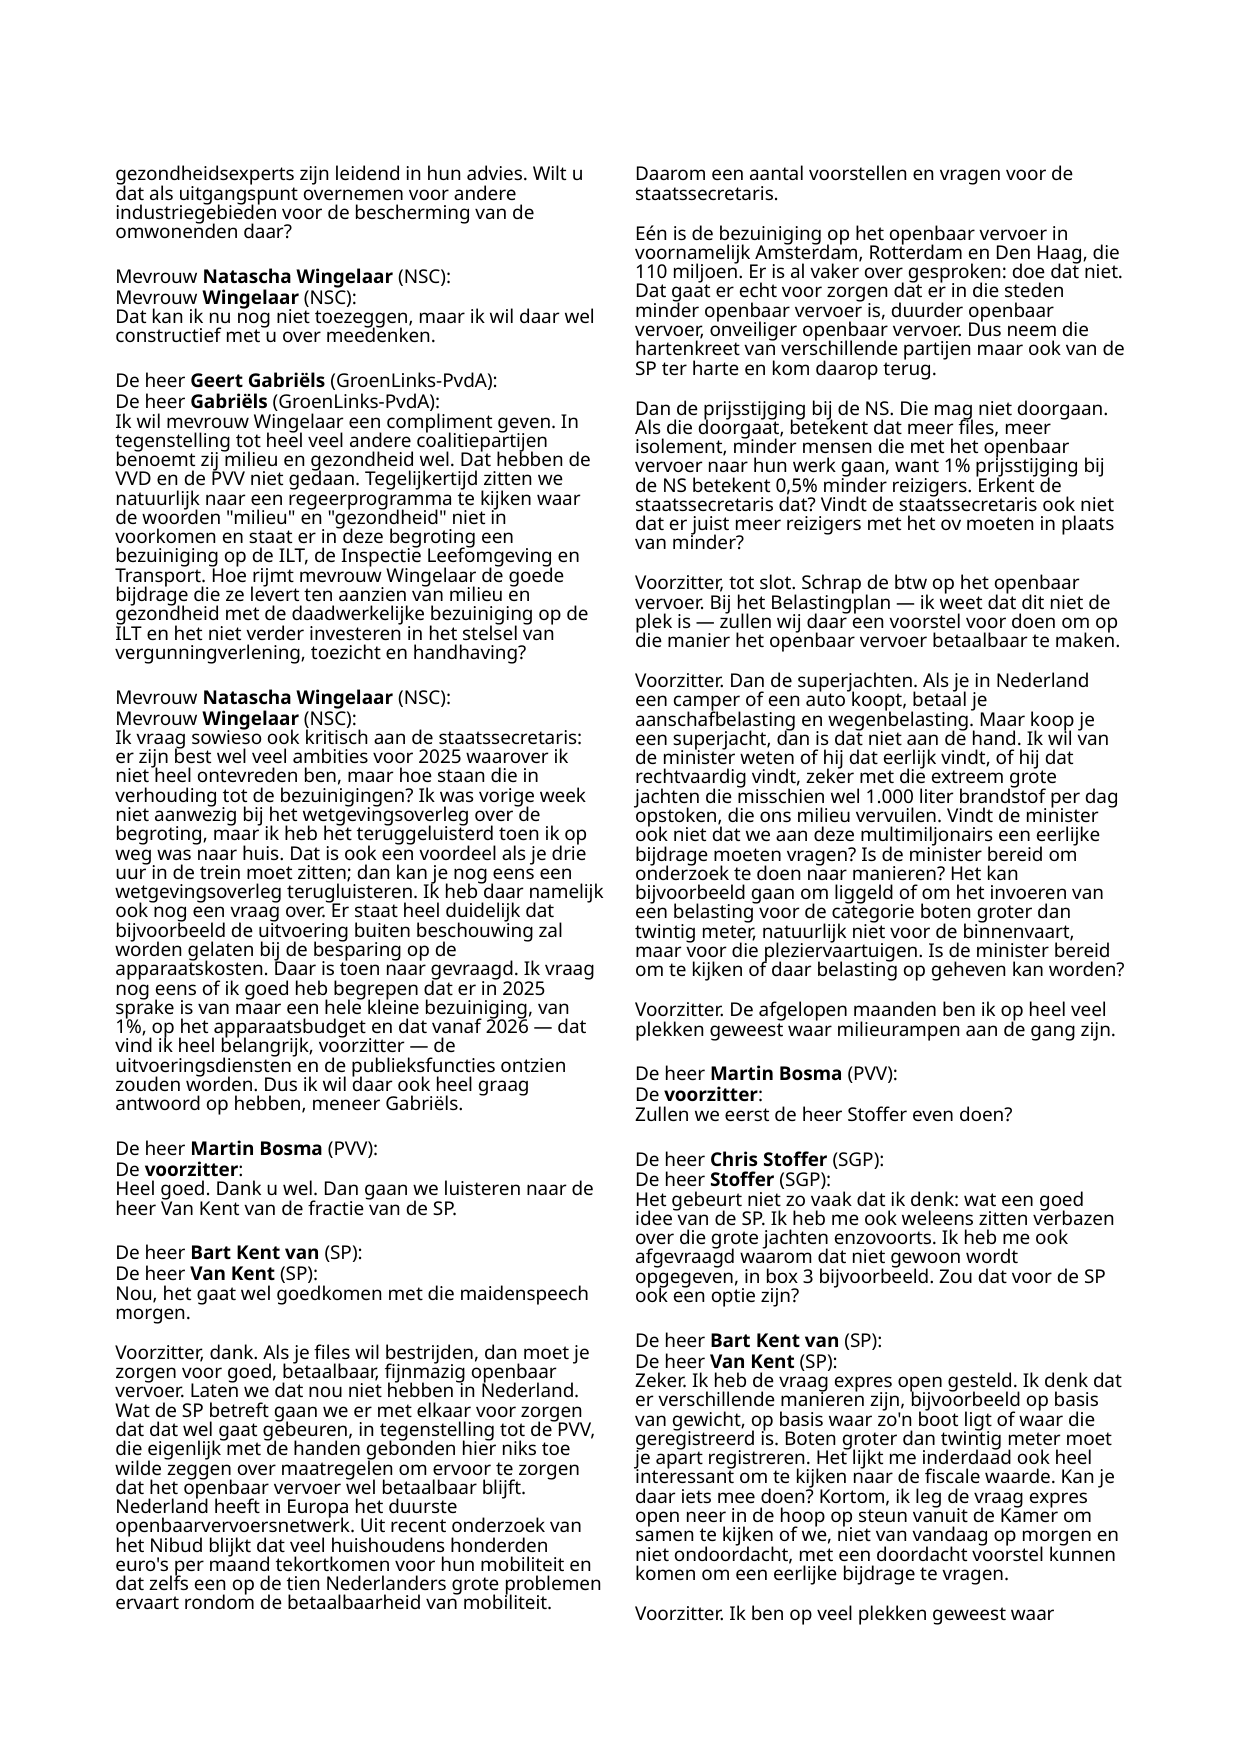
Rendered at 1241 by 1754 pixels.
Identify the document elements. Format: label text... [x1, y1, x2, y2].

text Voorzitter. Dan de superjachten. Als je in Nederland een camper of een auto koopt, betaal je aanschafbelasting en wegenbelasting. Maar koop je een superjacht, dan is dat niet aan de hand. Ik wil van de minister weten of hij dat eerlijk vindt, of hij dat rechtvaardig vindt, zeker met die extreem grote jachten die misschien wel 1.000 liter brandstof per dag opstoken, die ons milieu vervuilen. Vindt de minister ook niet dat we aan deze multimiljonairs een eerlijke bijdrage moeten vragen? Is de minister bereid om onderzoek te doen naar manieren? Het kan bijvoorbeeld gaan om liggeld of om het invoeren van een belasting voor de categorie boten groter dan twintig meter, natuurlijk niet voor de binnenvaart, maar voor die pleziervaartuigen. Is de minister bereid om te kijken of daar belasting op geheven kan worden? [635, 672, 1125, 981]
text Mevrouw Wingelaar (NSC): [115, 289, 605, 308]
text Dat kan ik nu nog niet toezeggen, maar ik wil daar wel constructief met u over meedenken. [115, 308, 605, 347]
text De heer Bart Kent van (SP): [115, 1239, 605, 1265]
text gezondheidsexperts zijn leidend in hun advies. Wilt u dat als uitgangspunt overnemen voor andere industriegebieden voor de bescherming van de omwonenden daar? [115, 165, 605, 242]
text De voorzitter: [635, 1086, 1125, 1106]
text De heer Bart Kent van (SP): [635, 1327, 1125, 1353]
text Nou, het gaat wel goedkomen met die maidenspeech morgen. [115, 1284, 605, 1323]
text Voorzitter. De afgelopen maanden ben ik op heel veel plekken geweest waar milieurampen aan de gang zijn. [635, 1001, 1125, 1040]
text De heer Martin Bosma (PVV): [115, 1135, 605, 1161]
text Mevrouw Natascha Wingelaar (NSC): [115, 263, 605, 289]
text Zullen we eerst de heer Stoffer even doen? [635, 1106, 1125, 1125]
text Eén is de bezuiniging op het openbaar vervoer in voornamelijk Amsterdam, Rotterdam en Den Haag, die 110 miljoen. Er is al vaker over gesproken: doe dat niet. Dat gaat er echt voor zorgen dat er in die steden minder openbaar vervoer is, duurder openbaar vervoer, onveiliger openbaar vervoer. Dus neem die hartenkreet van verschillende partijen maar ook van de SP ter harte en kom daarop terug. [635, 224, 1125, 379]
text De voorzitter: [115, 1161, 605, 1180]
text De heer Geert Gabriëls (GroenLinks-PvdA): [115, 368, 605, 393]
text Voorzitter, tot slot. Schrap de btw op het openbaar vervoer. Bij het Belastingplan — ik weet dat dit niet de plek is — zullen wij daar een voorstel voor doen om op die manier het openbaar vervoer betaalbaar te maken. [635, 574, 1125, 651]
text Het gebeurt niet zo vaak dat ik denk: wat een goed idee van de SP. Ik heb me ook weleens zitten verbazen over die grote jachten enzovoorts. Ik heb me ook afgevraagd waarom dat niet gewoon wordt opgegeven, in box 3 bijvoorbeeld. Zou dat voor de SP ook een optie zijn? [635, 1191, 1125, 1306]
text Voorzitter. Ik ben op veel plekken geweest waar [635, 1605, 1125, 1624]
text Dan de prijsstijging bij de NS. Die mag niet doorgaan. Als die doorgaat, betekent dat meer files, meer isolement, minder mensen die met het openbaar vervoer naar hun werk gaan, want 1% prijsstijging bij de NS betekent 0,5% minder reizigers. Erkent de staatssecretaris dat? Vindt de staatssecretaris ook niet dat er juist meer reizigers met het ov moeten in plaats van minder? [635, 399, 1125, 554]
text Voorzitter, dank. Als je files wil bestrijden, dan moet je zorgen voor goed, betaalbaar, fijnmazig openbaar vervoer. Laten we dat nou niet hebben in Nederland. Wat de SP betreft gaan we er met elkaar voor zorgen dat dat wel gaat gebeuren, in tegenstelling tot de PVV, die eigenlijk met de handen gebonden hier niks toe wilde zeggen over maatregelen om ervoor te zorgen dat het openbaar vervoer wel betaalbaar blijft. Nederland heeft in Europa het duurste openbaarvervoersnetwerk. Uit recent onderzoek van het Nibud blijkt dat veel huishoudens honderden euro's per maand tekortkomen voor hun mobiliteit en dat zelfs een op de tien Nederlanders grote problemen ervaart rondom de betaalbaarheid van mobiliteit. [115, 1344, 605, 1614]
text De heer Martin Bosma (PVV): [635, 1061, 1125, 1086]
text De heer Chris Stoffer (SGP): [635, 1146, 1125, 1171]
text Zeker. Ik heb de vraag expres open gesteld. Ik denk dat er verschillende manieren zijn, bijvoorbeeld op basis van gewicht, op basis waar zo'n boot ligt of waar die geregistreerd is. Boten groter dan twintig meter moet je apart registreren. Het lijkt me inderdaad ook heel interessant om te kijken naar de fiscale waarde. Kan je daar iets mee doen? Kortom, ik leg de vraag expres open neer in de hoop op steun vanuit de Kamer om samen te kijken of we, niet van vandaag op morgen en niet ondoordacht, met een doordacht voorstel kunnen komen om een eerlijke bijdrage te vragen. [635, 1372, 1125, 1584]
text Heel goed. Dank u wel. Dan gaan we luisteren naar de heer Van Kent van de fractie van de SP. [115, 1180, 605, 1219]
text Daarom een aantal voorstellen en vragen voor de staatssecretaris. [635, 165, 1125, 204]
text Mevrouw Wingelaar (NSC): [115, 710, 605, 729]
text De heer Van Kent (SP): [115, 1265, 605, 1284]
text De heer Stoffer (SGP): [635, 1171, 1125, 1191]
text Ik vraag sowieso ook kritisch aan de staatssecretaris: er zijn best wel veel ambities voor 2025 waarover ik niet heel ontevreden ben, maar hoe staan die in verhouding tot de bezuinigingen? Ik was vorige week niet aanwezig bij het wetgevingsoverleg over de begroting, maar ik heb het teruggeluisterd toen ik op weg was naar huis. Dat is ook een voordeel als je drie uur in de trein moet zitten; dan kan je nog eens een wetgevingsoverleg terugluisteren. Ik heb daar namelijk ook nog een vraag over. Er staat heel duidelijk dat bijvoorbeeld de uitvoering buiten beschouwing zal worden gelaten bij de besparing op de apparaatskosten. Daar is toen naar gevraagd. Ik vraag nog eens of ik goed heb begrepen dat er in 2025 sprake is van maar een hele kleine bezuiniging, van 1%, op het apparaatsbudget en dat vanaf 2026 — dat vind ik heel belangrijk, voorzitter — de uitvoeringsdiensten en de publieksfuncties ontzien zouden worden. Dus ik wil daar ook heel graag antwoord op hebben, meneer Gabriëls. [115, 729, 605, 1114]
text Mevrouw Natascha Wingelaar (NSC): [115, 684, 605, 710]
text Ik wil mevrouw Wingelaar een compliment geven. In tegenstelling tot heel veel andere coalitiepartijen benoemt zij milieu en gezondheid wel. Dat hebben de VVD en de PVV niet gedaan. Tegelijkertijd zitten we natuurlijk naar een regeerprogramma te kijken waar de woorden "milieu" en "gezondheid" niet in voorkomen en staat er in deze begroting een bezuiniging op de ILT, de Inspectie Leefomgeving en Transport. Hoe rijmt mevrouw Wingelaar de goede bijdrage die ze levert ten aanzien van milieu en gezondheid met de daadwerkelijke bezuiniging op de ILT en het niet verder investeren in het stelsel van vergunningverlening, toezicht en handhaving? [115, 413, 605, 663]
text De heer Gabriëls (GroenLinks-PvdA): [115, 393, 605, 413]
text De heer Van Kent (SP): [635, 1353, 1125, 1372]
